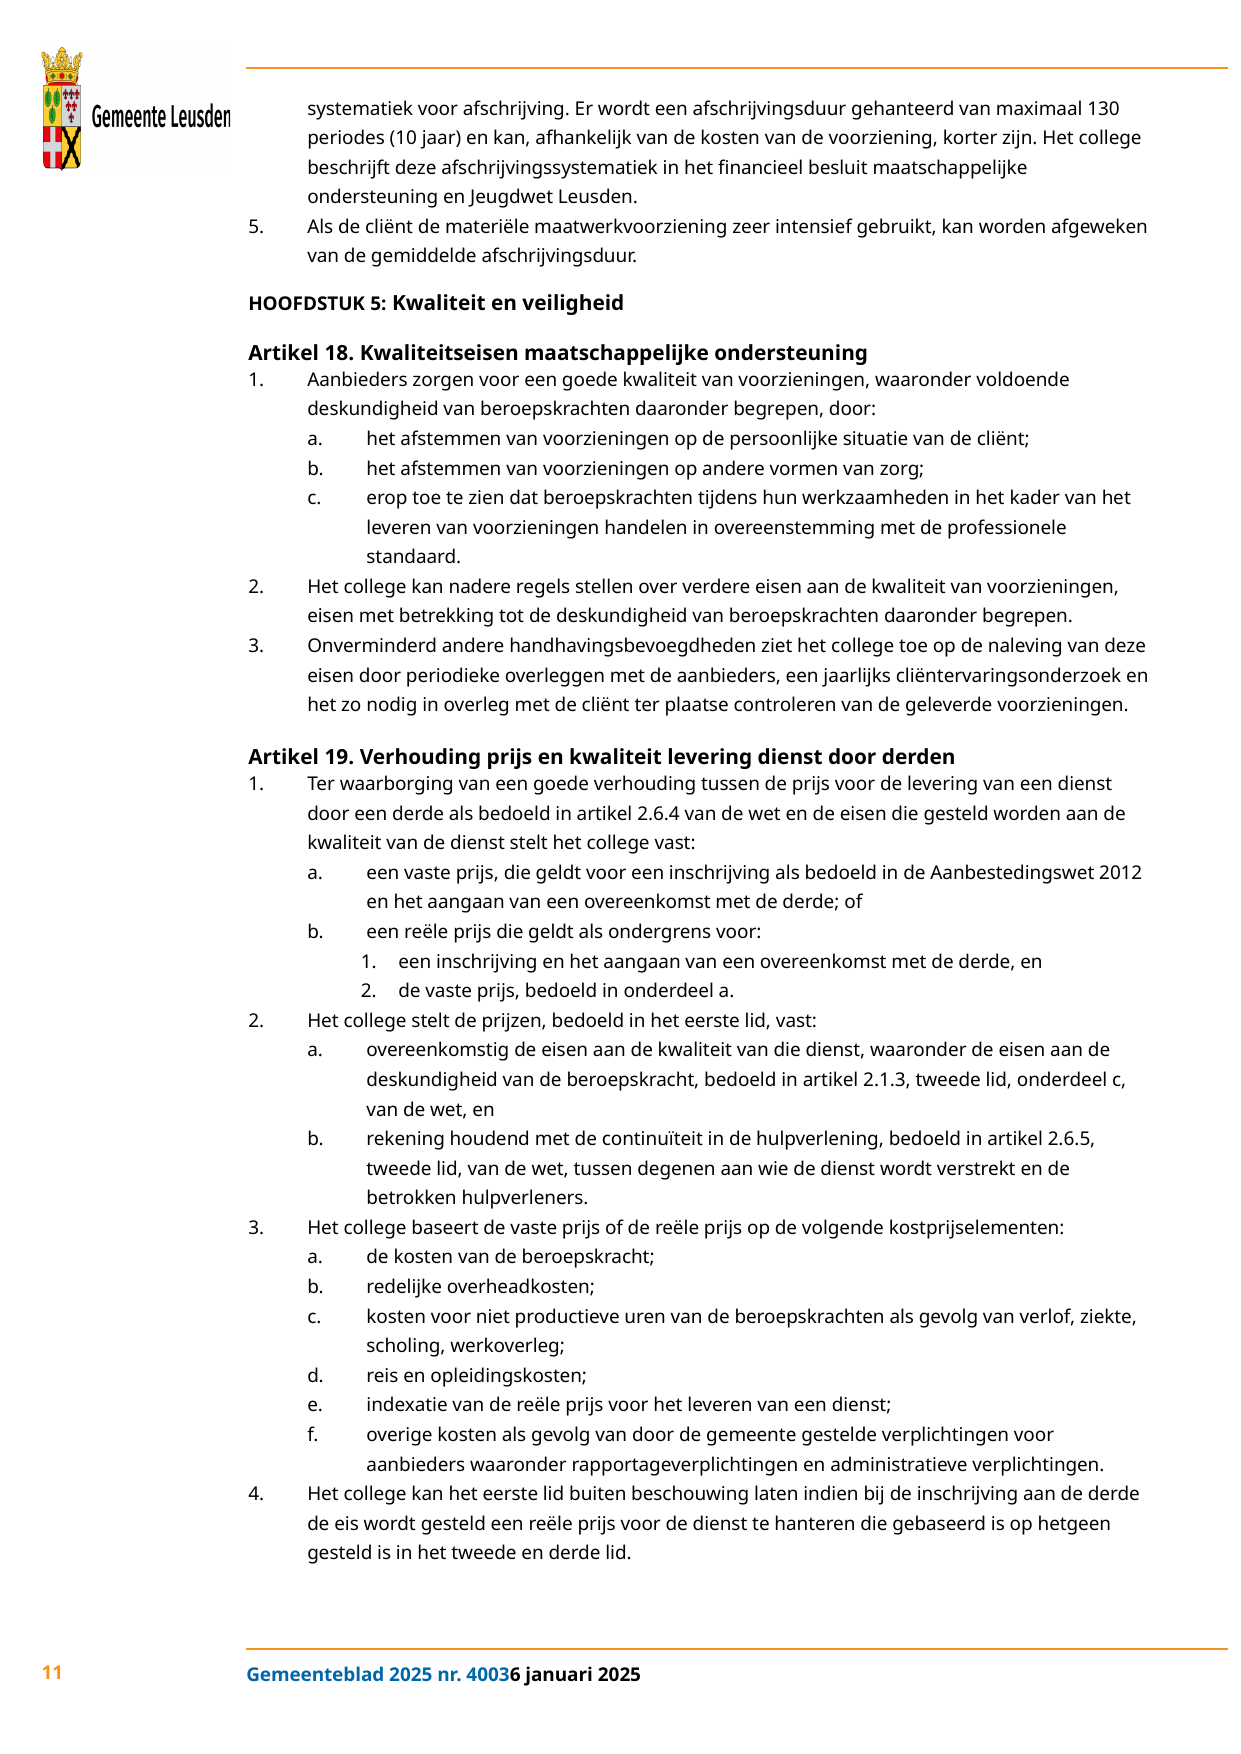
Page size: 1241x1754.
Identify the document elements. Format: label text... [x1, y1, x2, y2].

text Artikel 18. Kwaliteitseisen maatschappelijke ondersteuning [248, 338, 1152, 366]
list de kosten van de beroepskracht; [307, 1244, 1152, 1269]
list redelijke overheadkosten; [307, 1273, 1152, 1299]
list Het college kan het eerste lid buiten beschouwing laten indien bij de inschrijving aan de derde de eis wordt gesteld een reële prijs voor de dienst te hanteren die gebaseerd is op hetgeen gesteld is in het tweede en derde lid. [248, 1480, 1152, 1565]
list het afstemmen van voorzieningen op de persoonlijke situatie van de cliënt; [307, 425, 1152, 451]
list Aanbieders zorgen voor een goede kwaliteit van voorzieningen, waaronder voldoende deskundigheid van beroepskrachten daaronder begrepen, door: [248, 366, 1152, 421]
text Artikel 19. Verhouding prijs en kwaliteit levering dienst door derden [248, 742, 1152, 770]
list Het college kan nadere regels stellen over verdere eisen aan de kwaliteit van voorzieningen, eisen met betrekking tot de deskundigheid van beroepskrachten daaronder begrepen. [248, 573, 1152, 628]
list overige kosten als gevolg van door de gemeente gestelde verplichtingen voor aanbieders waaronder rapportageverplichtingen en administratieve verplichtingen. [307, 1421, 1152, 1476]
list Het college stelt de prijzen, bedoeld in het eerste lid, vast: [248, 1007, 1152, 1033]
list Ter waarborging van een goede verhouding tussen de prijs voor de levering van een dienst door een derde als bedoeld in artikel 2.6.4 van de wet en de eisen die gesteld worden aan de kwaliteit van de dienst stelt het college vast: [248, 770, 1152, 855]
list overeenkomstig de eisen aan de kwaliteit van die dienst, waaronder de eisen aan de deskundigheid van de beroepskracht, bedoeld in artikel 2.1.3, tweede lid, onderdeel c, van de wet, en [307, 1037, 1152, 1121]
list kosten voor niet productieve uren van de beroepskrachten als gevolg van verlof, ziekte, scholing, werkoverleg; [307, 1303, 1152, 1358]
list systematiek voor afschrijving. Er wordt een afschrijvingsduur gehanteerd van maximaal 130 periodes (10 jaar) en kan, afhankelijk van de kosten van de voorziening, korter zijn. Het college beschrijft deze afschrijvingssystematiek in het financieel besluit maatschappelijke ondersteuning en Jeugdwet Leusden. [248, 95, 1152, 209]
list indexatie van de reële prijs voor het leveren van een dienst; [307, 1392, 1152, 1417]
list reis en opleidingskosten; [307, 1362, 1152, 1388]
list een vaste prijs, die geldt voor een inschrijving als bedoeld in de Aanbestedingswet 2012 en het aangaan van een overeenkomst met de derde; of [307, 859, 1152, 914]
list een inschrijving en het aangaan van een overeenkomst met de derde, en [361, 948, 1152, 973]
list Als de cliënt de materiële maatwerkvoorziening zeer intensief gebruikt, kan worden afgeweken van de gemiddelde afschrijvingsduur. [248, 213, 1152, 268]
picture [41, 47, 231, 172]
text HOOFDSTUK 5: Kwaliteit en veiligheid [248, 288, 1152, 317]
list erop toe te zien dat beroepskrachten tijdens hun werkzaamheden in het kader van het leveren van voorzieningen handelen in overeenstemming met de professionele standaard. [307, 484, 1152, 569]
list rekening houdend met de continuïteit in de hulpverlening, bedoeld in artikel 2.6.5, tweede lid, van de wet, tussen degenen aan wie de dienst wordt verstrekt en de betrokken hulpverleners. [307, 1125, 1152, 1210]
list het afstemmen van voorzieningen op andere vormen van zorg; [307, 455, 1152, 481]
list een reële prijs die geldt als ondergrens voor: [307, 918, 1152, 944]
list Het college baseert de vaste prijs of de reële prijs op de volgende kostprijselementen: [248, 1214, 1152, 1240]
list Onverminderd andere handhavingsbevoegdheden ziet het college toe op de naleving van deze eisen door periodieke overleggen met de aanbieders, een jaarlijks cliëntervaringsonderzoek en het zo nodig in overleg met de cliënt ter plaatse controleren van de geleverde voorzieningen. [248, 632, 1152, 717]
list de vaste prijs, bedoeld in onderdeel a. [361, 977, 1152, 1003]
